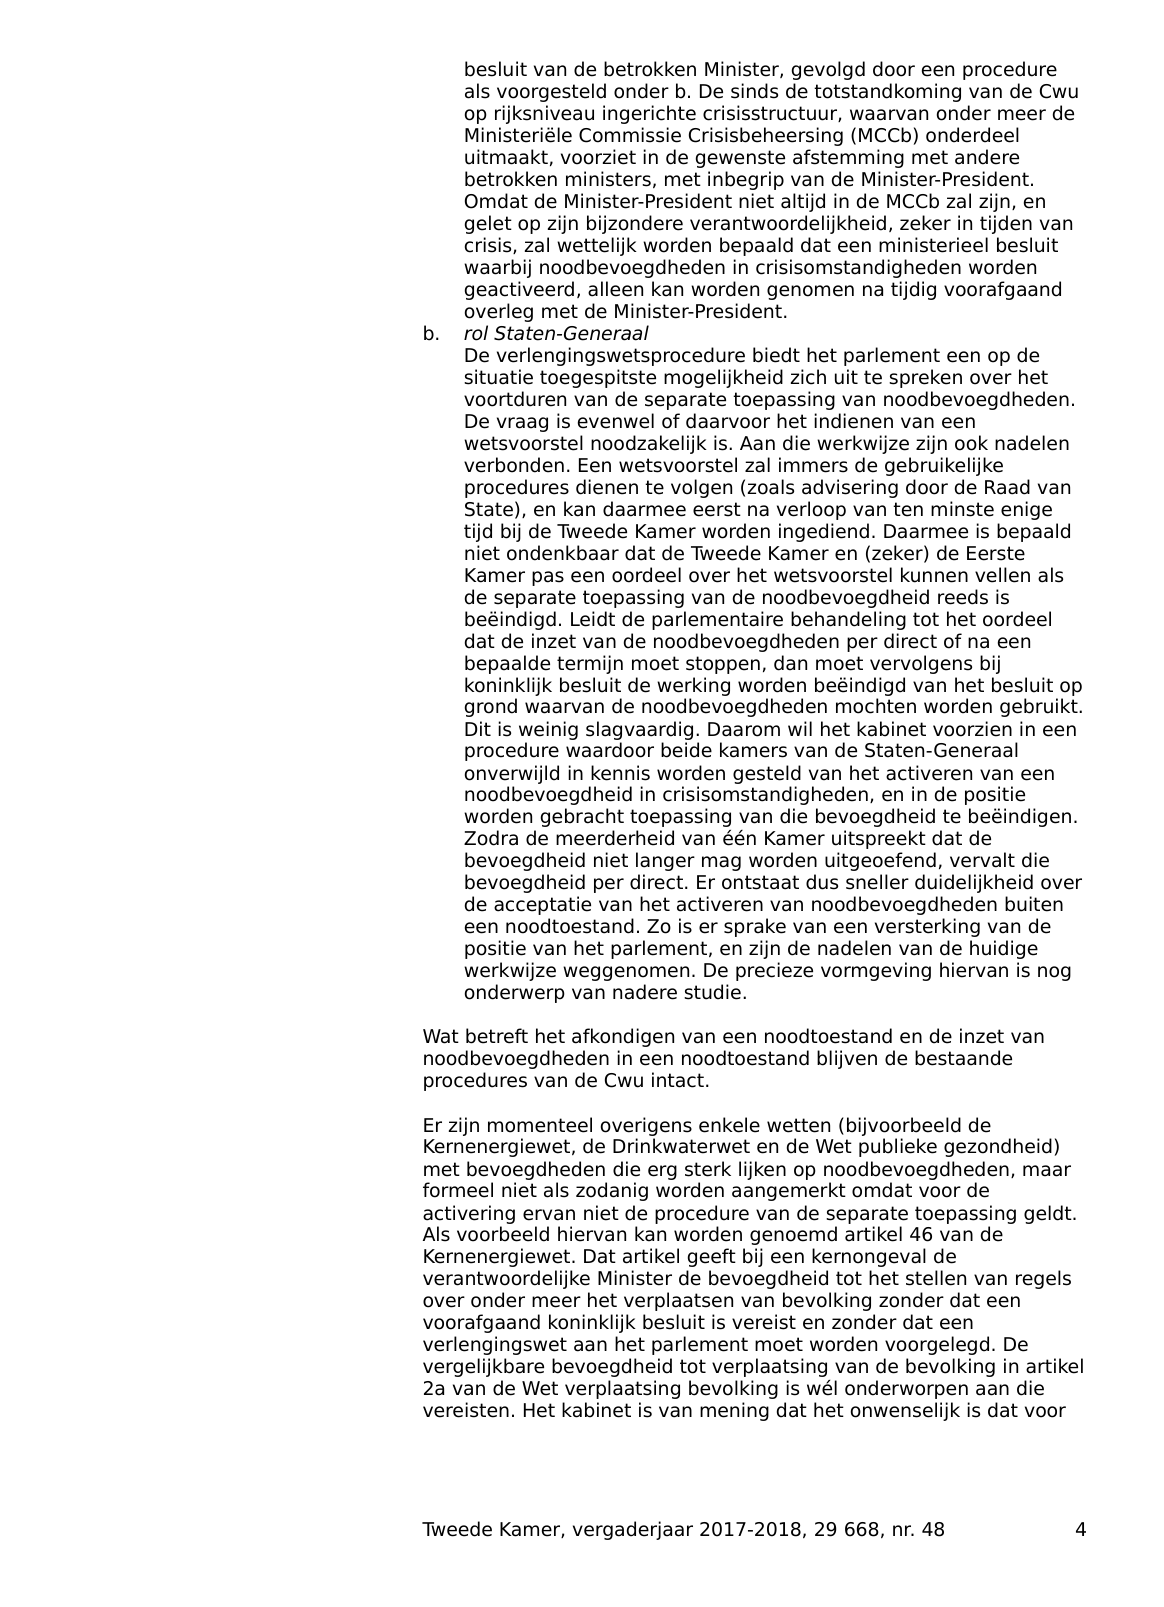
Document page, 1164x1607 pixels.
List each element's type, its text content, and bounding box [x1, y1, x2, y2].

text Er zijn momenteel overigens enkele wetten (bijvoorbeeld de Kernenergiewet, de Drinkwaterwet en de Wet publieke gezondheid) met bevoegdheden die erg sterk lijken op noodbevoegdheden, maar formeel niet als zodanig worden aangemerkt omdat voor de activering ervan niet de procedure van de separate toepassing geldt. Als voorbeeld hiervan kan worden genoemd artikel 46 van de Kernenergiewet. Dat artikel geeft bij een kernongeval de verantwoordelijke Minister de bevoegdheid tot het stellen van regels over onder meer het verplaatsen van bevolking zonder dat een voorafgaand koninklijk besluit is vereist en zonder dat een verlengingswet aan het parlement moet worden voorgelegd. De vergelijkbare bevoegdheid tot verplaatsing van de bevolking in artikel 2a van de Wet verplaatsing bevolking is wél onderworpen aan die vereisten. Het kabinet is van mening dat het onwenselijk is dat voor [422, 1114, 1087, 1422]
text De verlengingswetsprocedure biedt het parlement een op de situatie toegespitste mogelijkheid zich uit te spreken over het voortduren van de separate toepassing van noodbevoegdheden. De vraag is evenwel of daarvoor het indienen van een wetsvoorstel noodzakelijk is. Aan die werkwijze zijn ook nadelen verbonden. Een wetsvoorstel zal immers de gebruikelijke procedures dienen te volgen (zoals advisering door de Raad van State), en kan daarmee eerst na verloop van ten minste enige tijd bij de Tweede Kamer worden ingediend. Daarmee is bepaald niet ondenkbaar dat de Tweede Kamer en (zeker) de Eerste Kamer pas een oordeel over het wetsvoorstel kunnen vellen als de separate toepassing van de noodbevoegdheid reeds is beëindigd. Leidt de parlementaire behandeling tot het oordeel dat de inzet van de noodbevoegdheden per direct of na een bepaalde termijn moet stoppen, dan moet vervolgens bij koninklijk besluit de werking worden beëindigd van het besluit op grond waarvan de noodbevoegdheden mochten worden gebruikt. Dit is weinig slagvaardig. Daarom wil het kabinet voorzien in een procedure waardoor beide kamers van de Staten-Generaal onverwijld in kennis worden gesteld van het activeren van een noodbevoegdheid in crisisomstandigheden, en in de positie worden gebracht toepassing van die bevoegdheid te beëindigen. Zodra de meerderheid van één Kamer uitspreekt dat de bevoegdheid niet langer mag worden uitgeoefend, vervalt die bevoegdheid per direct. Er ontstaat dus sneller duidelijkheid over de acceptatie van het activeren van noodbevoegdheden buiten een noodtoestand. Zo is er sprake van een versterking van de positie van het parlement, en zijn de nadelen van de huidige werkwijze weggenomen. De precieze vormgeving hiervan is nog onderwerp van nadere studie. [464, 345, 1087, 1004]
text b. rol Staten-Generaal [422, 323, 1087, 345]
text Wat betreft het afkondigen van een noodtoestand en de inzet van noodbevoegdheden in een noodtoestand blijven de bestaande procedures van de Cwu intact. [422, 1026, 1087, 1092]
text besluit van de betrokken Minister, gevolgd door een procedure als voorgesteld onder b. De sinds de totstandkoming van de Cwu op rijksniveau ingerichte crisisstructuur, waarvan onder meer de Ministeriële Commissie Crisisbeheersing (MCCb) onderdeel uitmaakt, voorziet in de gewenste afstemming met andere betrokken ministers, met inbegrip van de Minister-President. [464, 59, 1087, 191]
text Omdat de Minister-President niet altijd in de MCCb zal zijn, en gelet op zijn bijzondere verantwoordelijkheid, zeker in tijden van crisis, zal wettelijk worden bepaald dat een ministerieel besluit waarbij noodbevoegdheden in crisisomstandigheden worden geactiveerd, alleen kan worden genomen na tijdig voorafgaand overleg met de Minister-President. [464, 191, 1087, 323]
